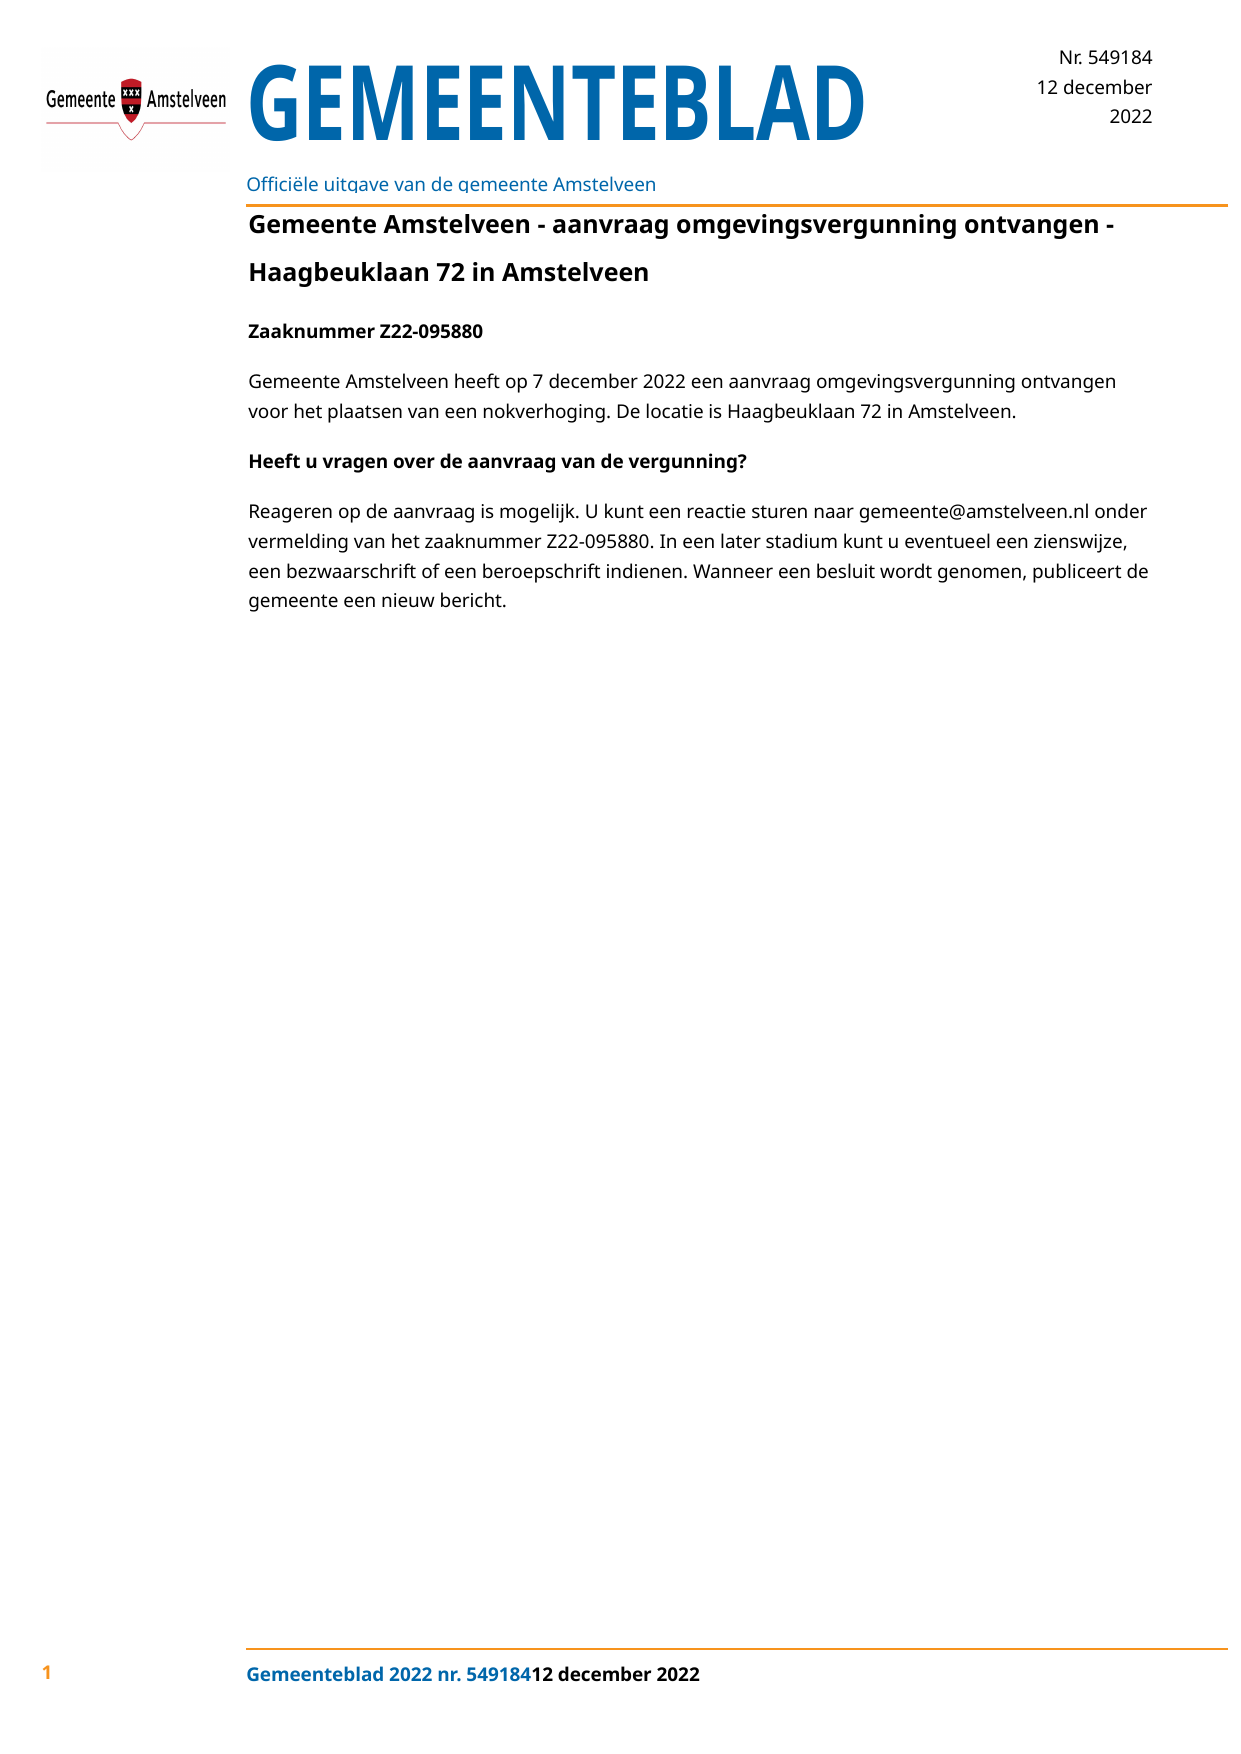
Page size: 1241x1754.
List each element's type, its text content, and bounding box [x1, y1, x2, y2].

text Reageren op de aanvraag is mogelijk. U kunt een reactie sturen naar gemeente@amstelveen.nl onder vermelding van het zaaknummer Z22-095880. In een later stadium kunt u eventueel een zienswijze, een bezwaarschrift of een beroepschrift indienen. Wanneer een besluit wordt genomen, publiceert de gemeente een nieuw bericht. [248, 499, 1152, 613]
text Heeft u vragen over de aanvraag van de vergunning? [248, 448, 1152, 474]
text Zaaknummer Z22-095880 [248, 318, 1152, 344]
text Gemeente Amstelveen - aanvraag omgevingsvergunning ontvangen - Haagbeuklaan 72 in Amstelveen [248, 207, 1152, 288]
picture [41, 47, 231, 172]
text Gemeente Amstelveen heeft op 7 december 2022 een aanvraag omgevingsvergunning ontvangen voor het plaatsen van een nokverhoging. De locatie is Haagbeuklaan 72 in Amstelveen. [248, 368, 1152, 424]
